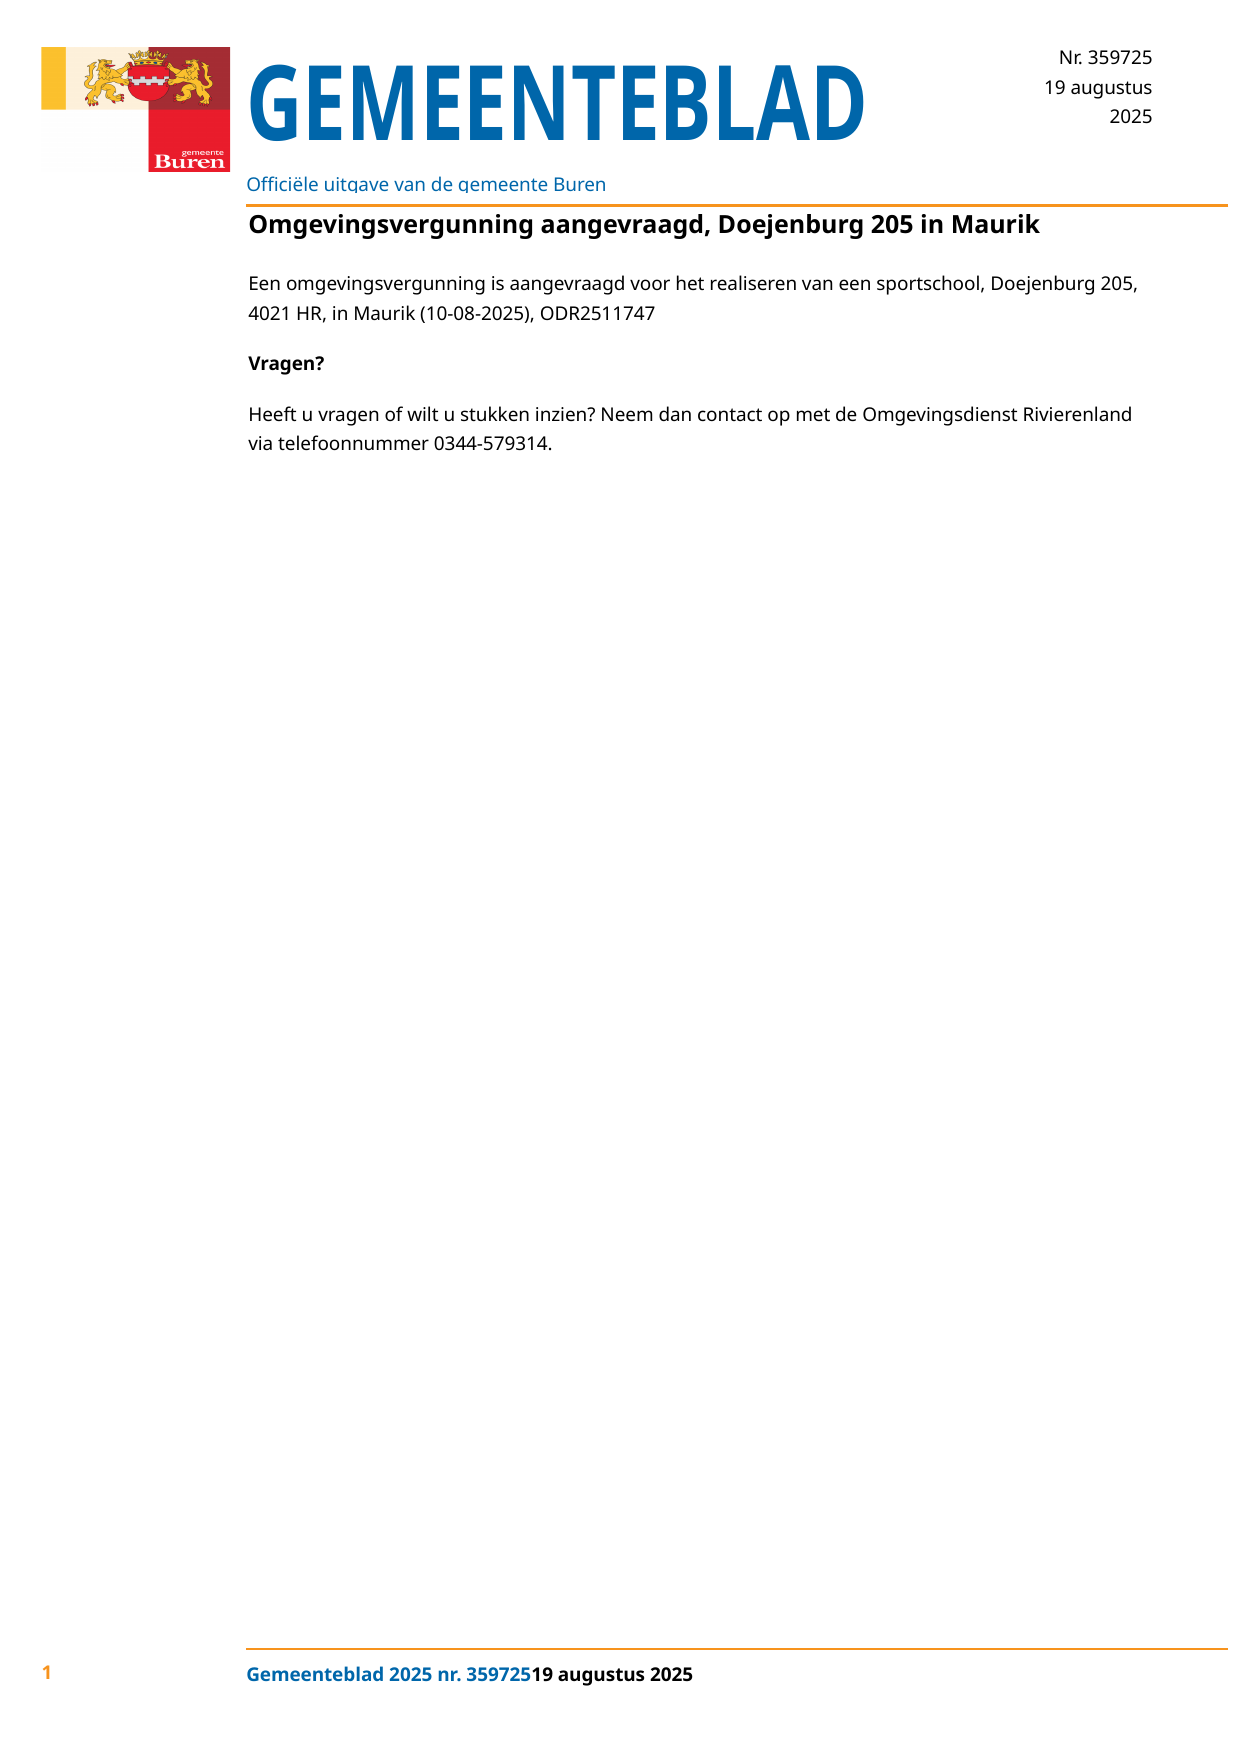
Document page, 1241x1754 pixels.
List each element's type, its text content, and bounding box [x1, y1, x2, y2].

text Een omgevingsvergunning is aangevraagd voor het realiseren van een sportschool, Doejenburg 205, 4021 HR, in Maurik (10-08-2025), ODR2511747 [248, 270, 1152, 326]
text Vragen? [248, 350, 1152, 376]
picture [41, 47, 231, 172]
text Omgevingsvergunning aangevraagd, Doejenburg 205 in Maurik [248, 207, 1152, 241]
text Heeft u vragen of wilt u stukken inzien? Neem dan contact op met de Omgevingsdienst Rivierenland via telefoonnummer 0344-579314. [248, 401, 1152, 456]
